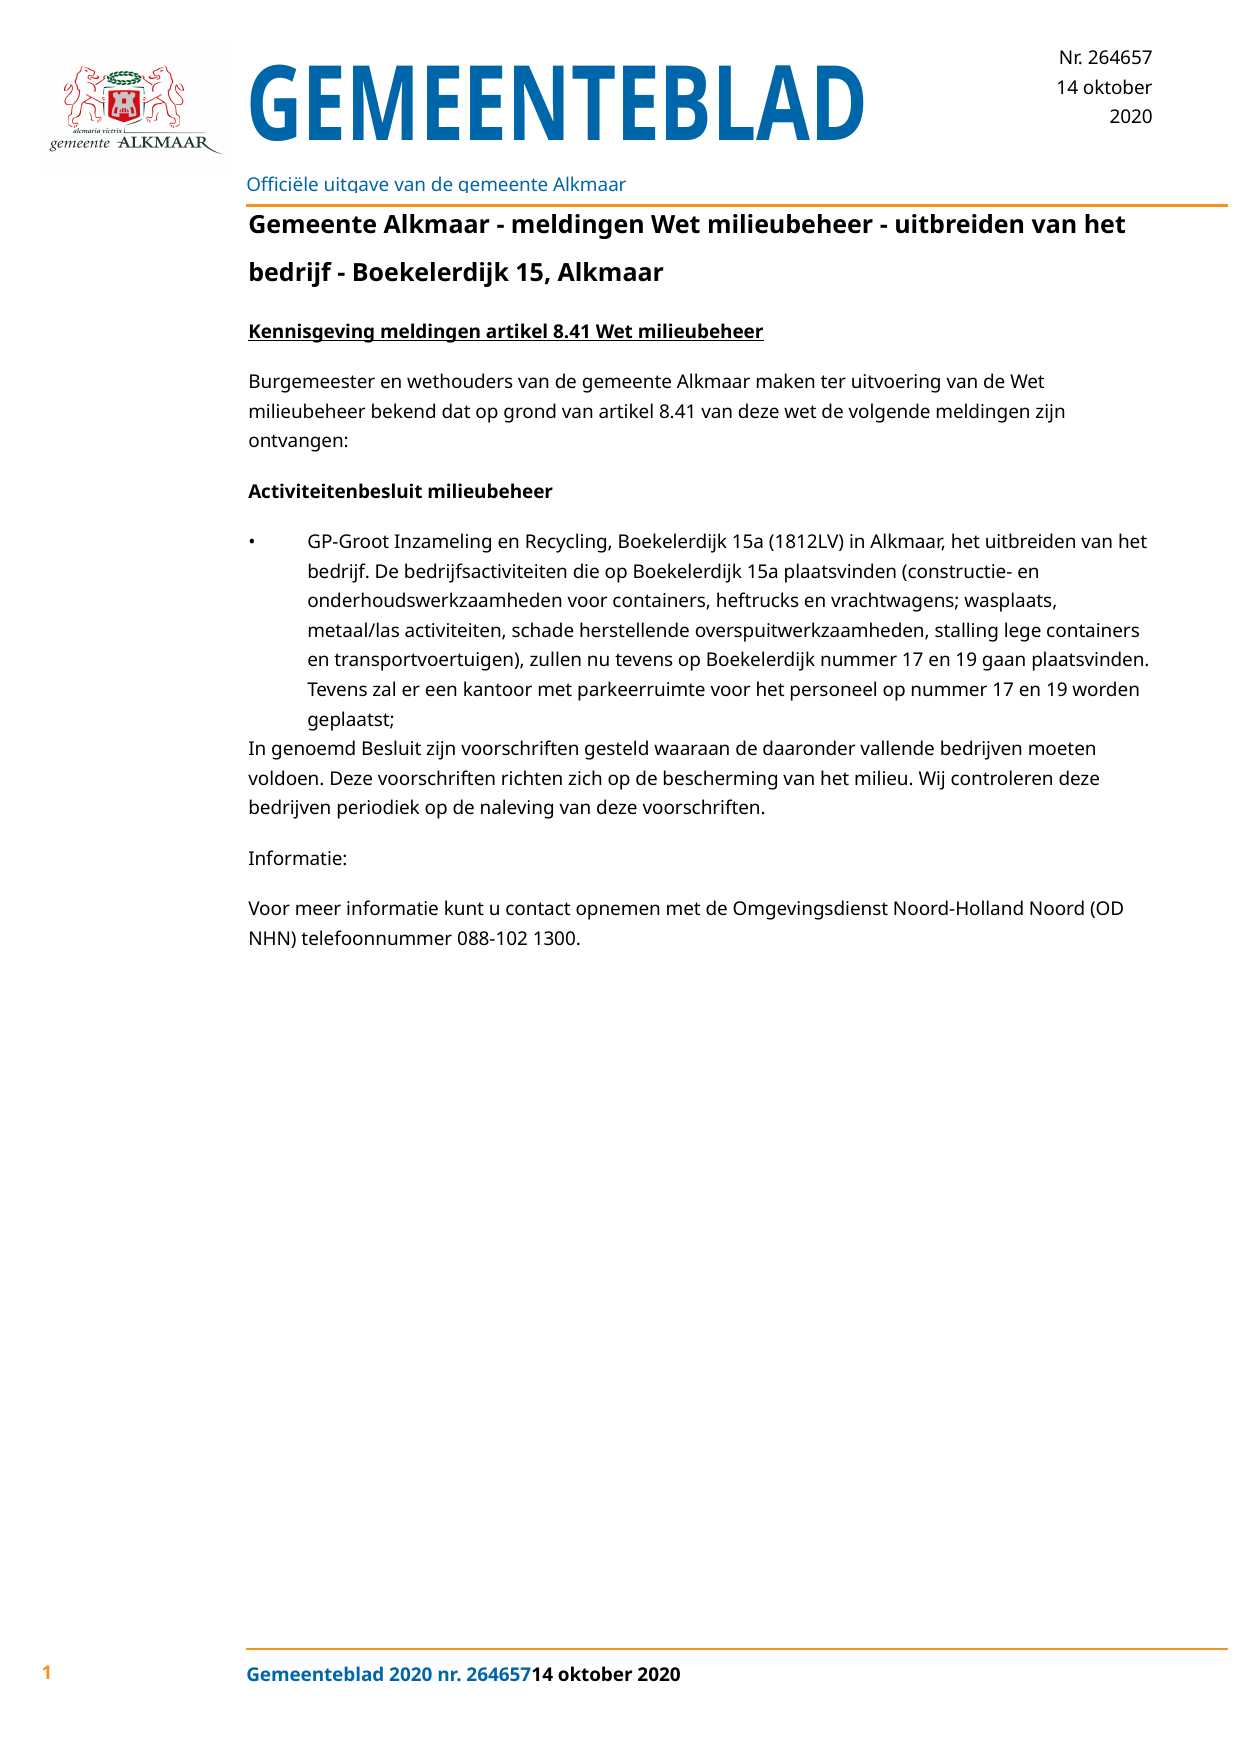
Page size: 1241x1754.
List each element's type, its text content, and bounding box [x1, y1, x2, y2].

list GP-Groot Inzameling en Recycling, Boekelerdijk 15a (1812LV) in Alkmaar, het uitbreiden van het bedrijf. De bedrijfsactiviteiten die op Boekelerdijk 15a plaatsvinden (constructie- en onderhoudswerkzaamheden voor containers, heftrucks en vrachtwagens; wasplaats, metaal/las activiteiten, schade herstellende overspuitwerkzaamheden, stalling lege containers en transportvoertuigen), zullen nu tevens op Boekelerdijk nummer 17 en 19 gaan plaatsvinden. Tevens zal er een kantoor met parkeerruimte voor het personeel op nummer 17 en 19 worden geplaatst; [248, 528, 1152, 732]
text Kennisgeving meldingen artikel 8.41 Wet milieubeheer [248, 318, 1152, 344]
text Activiteitenbesluit milieubeheer [248, 478, 1152, 504]
text Gemeente Alkmaar - meldingen Wet milieubeheer - uitbreiden van het bedrijf - Boekelerdijk 15, Alkmaar [248, 207, 1152, 288]
text Informatie: [248, 845, 1152, 871]
picture [41, 47, 231, 172]
text Voor meer informatie kunt u contact opnemen met de Omgevingsdienst Noord-Holland Noord (OD NHN) telefoonnummer 088-102 1300. [248, 895, 1152, 951]
text In genoemd Besluit zijn voorschriften gesteld waaraan de daaronder vallende bedrijven moeten voldoen. Deze voorschriften richten zich op de bescherming van het milieu. Wij controleren deze bedrijven periodiek op de naleving van deze voorschriften. [248, 735, 1152, 820]
text Burgemeester en wethouders van de gemeente Alkmaar maken ter uitvoering van de Wet milieubeheer bekend dat op grond van artikel 8.41 van deze wet de volgende meldingen zijn ontvangen: [248, 368, 1152, 453]
